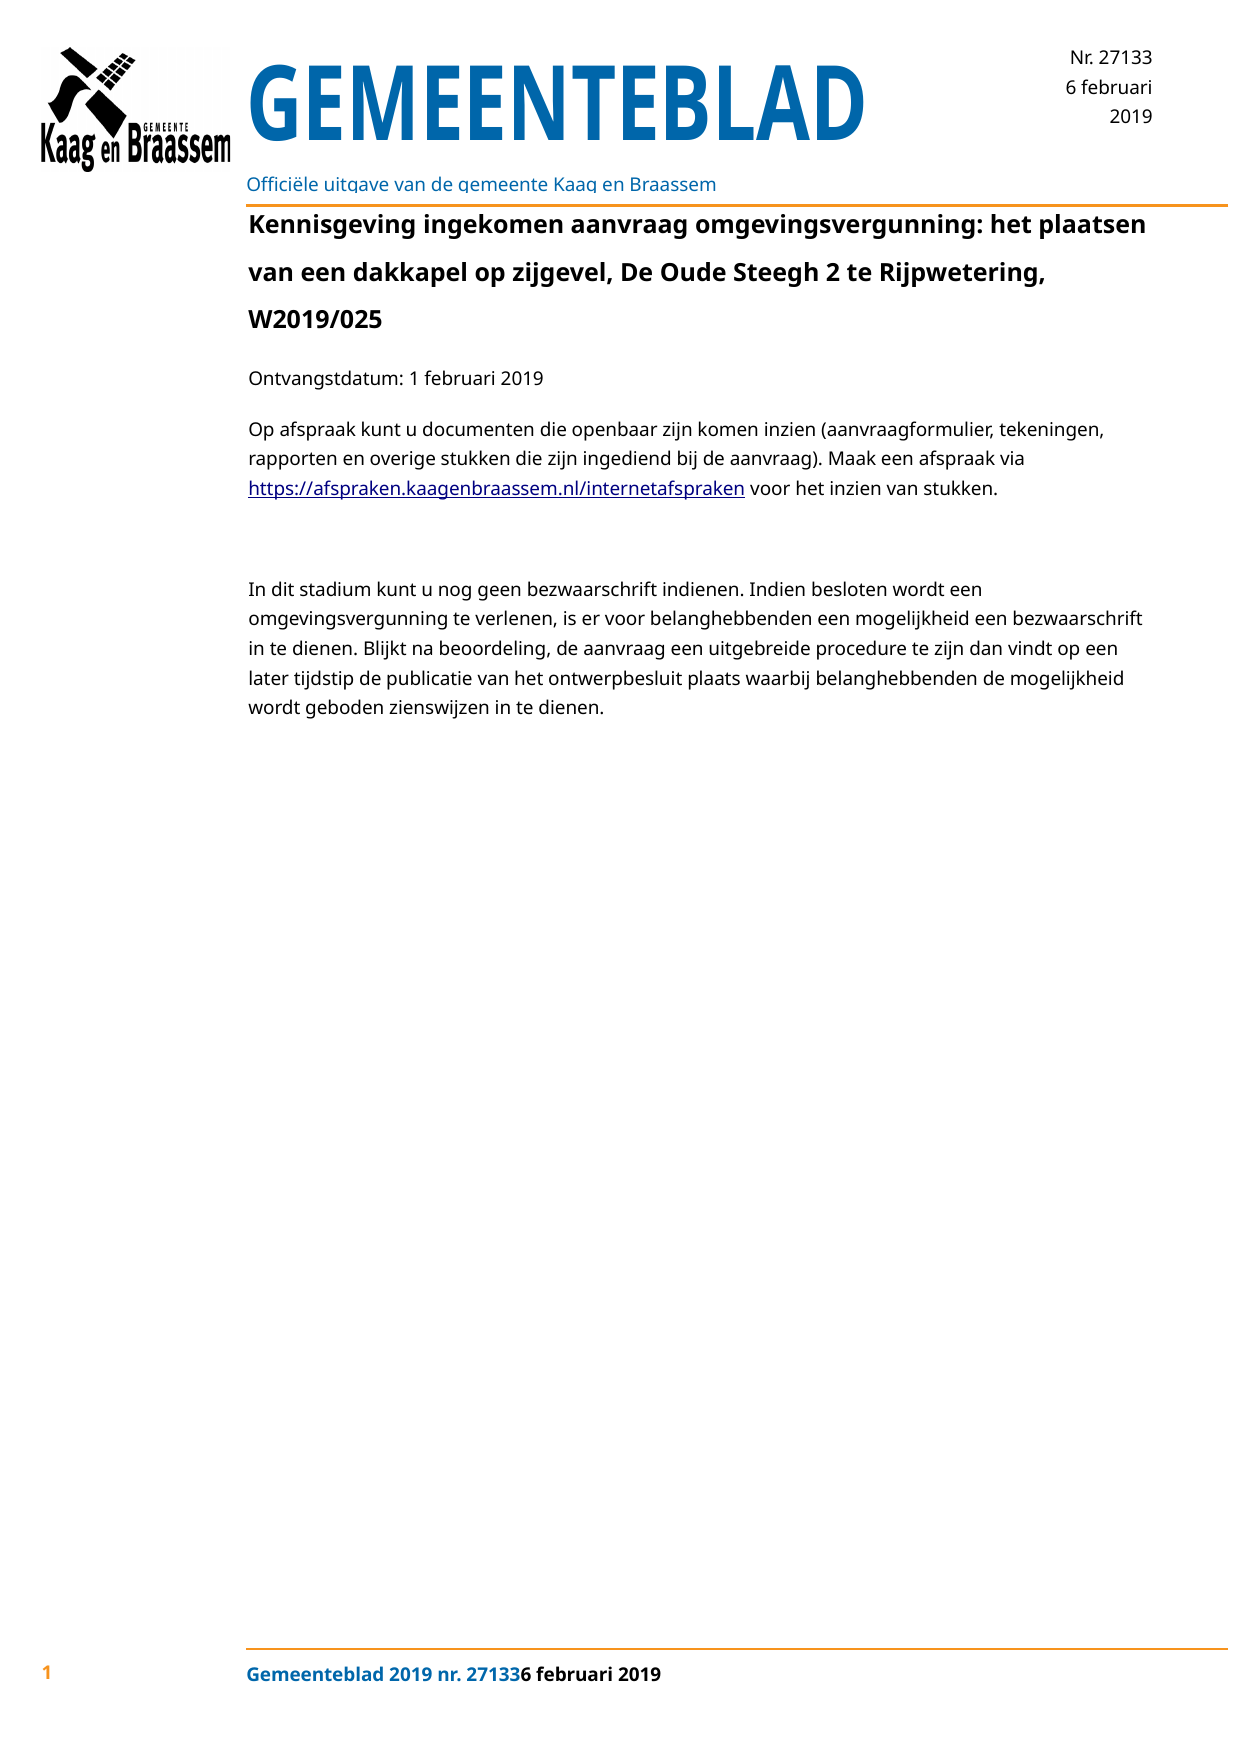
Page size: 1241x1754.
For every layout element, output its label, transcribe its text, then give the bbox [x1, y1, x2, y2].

text Kennisgeving ingekomen aanvraag omgevingsvergunning: het plaatsen van een dakkapel op zijgevel, De Oude Steegh 2 te Rijpwetering, W2019/025 [248, 207, 1152, 336]
text Ontvangstdatum: 1 februari 2019 [248, 366, 1152, 391]
text Op afspraak kunt u documenten die openbaar zijn komen inzien (aanvraagformulier, tekeningen, rapporten en overige stukken die zijn ingediend bij de aanvraag). Maak een afspraak via https://afspraken.kaagenbraassem.nl/internetafspraken voor het inzien van stukken. [248, 416, 1152, 501]
text In dit stadium kunt u nog geen bezwaarschrift indienen. Indien besloten wordt een omgevingsvergunning te verlenen, is er voor belanghebbenden een mogelijkheid een bezwaarschrift in te dienen. Blijkt na beoordeling, de aanvraag een uitgebreide procedure te zijn dan vindt op een later tijdstip de publicatie van het ontwerpbesluit plaats waarbij belanghebbenden de mogelijkheid wordt geboden zienswijzen in te dienen. [248, 576, 1152, 720]
picture [41, 47, 231, 172]
